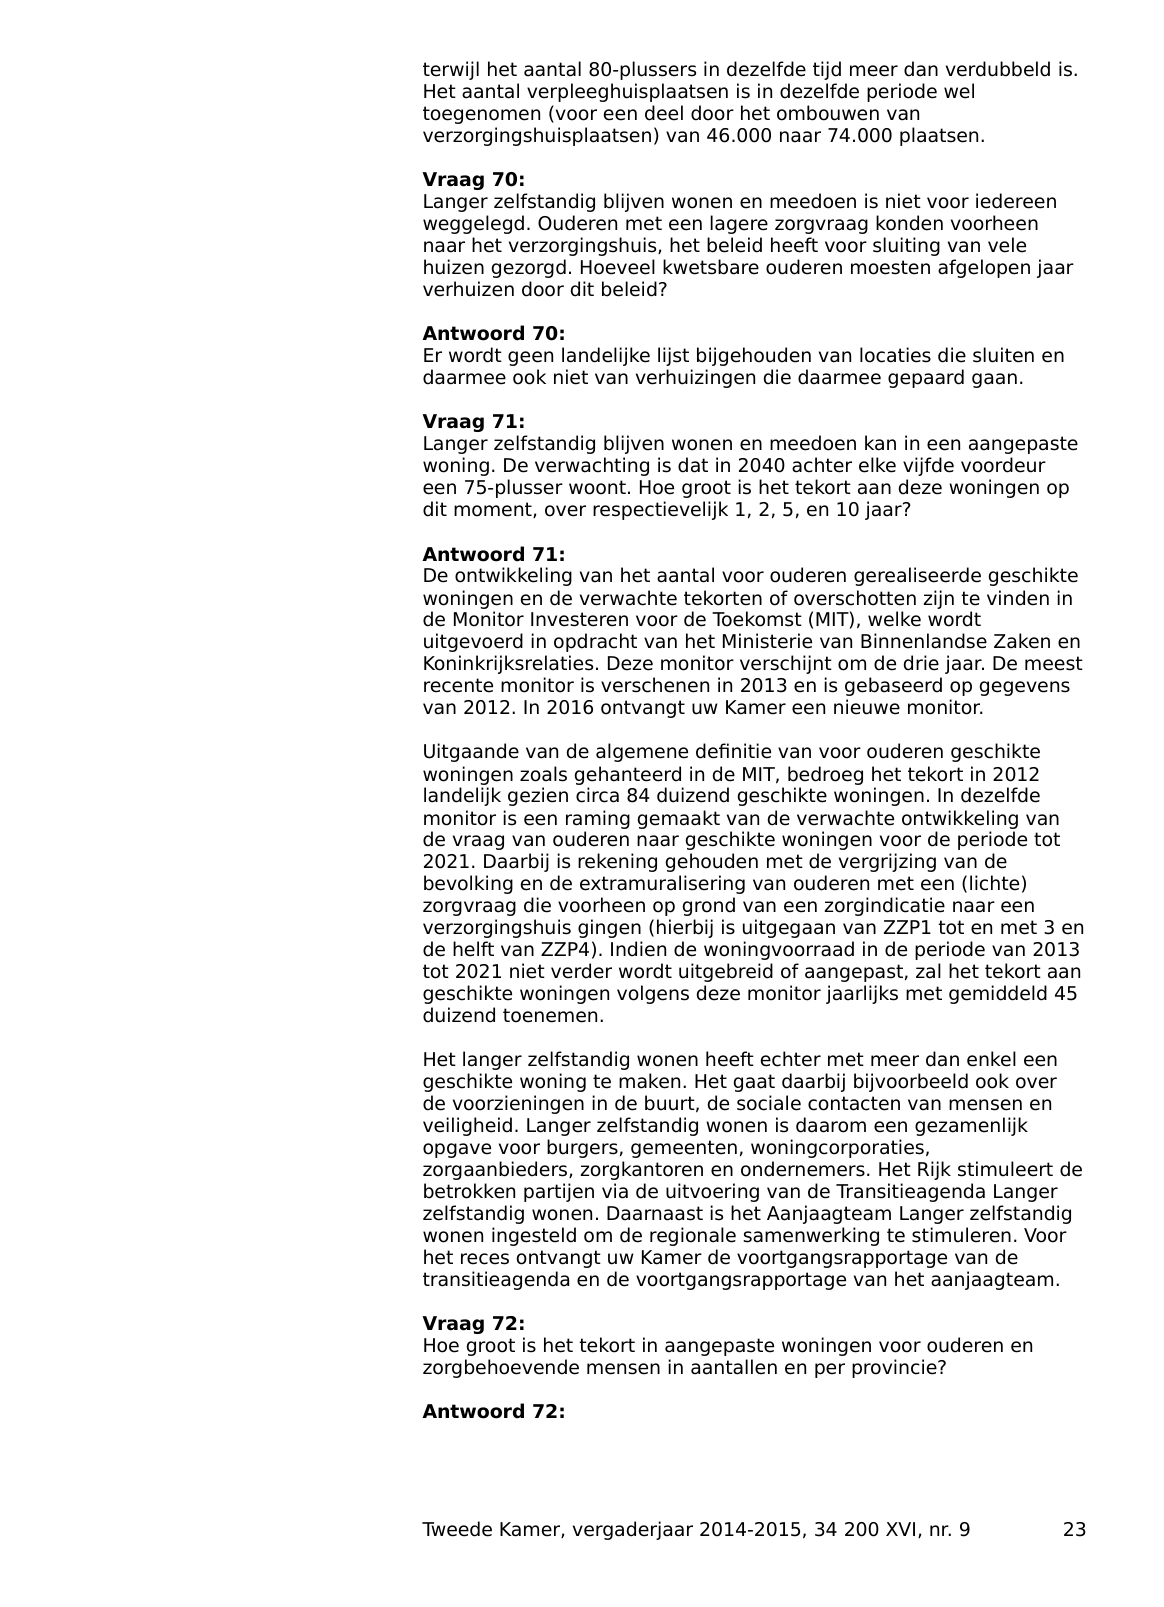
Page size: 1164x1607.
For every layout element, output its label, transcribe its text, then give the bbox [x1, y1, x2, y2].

text Langer zelfstandig blijven wonen en meedoen is niet voor iedereen weggelegd. Ouderen met een lagere zorgvraag konden voorheen naar het verzorgingshuis, het beleid heeft voor sluiting van vele huizen gezorgd. Hoeveel kwetsbare ouderen moesten afgelopen jaar verhuizen door dit beleid? [422, 191, 1087, 301]
text De ontwikkeling van het aantal voor ouderen gerealiseerde geschikte woningen en de verwachte tekorten of overschotten zijn te vinden in de Monitor Investeren voor de Toekomst (MIT), welke wordt uitgevoerd in opdracht van het Ministerie van Binnenlandse Zaken en Koninkrijksrelaties. Deze monitor verschijnt om de drie jaar. De meest recente monitor is verschenen in 2013 en is gebaseerd op gegevens van 2012. In 2016 ontvangt uw Kamer een nieuwe monitor. [422, 565, 1087, 719]
text Het langer zelfstandig wonen heeft echter met meer dan enkel een geschikte woning te maken. Het gaat daarbij bijvoorbeeld ook over de voorzieningen in de buurt, de sociale contacten van mensen en veiligheid. Langer zelfstandig wonen is daarom een gezamenlijk opgave voor burgers, gemeenten, woningcorporaties, zorgaanbieders, zorgkantoren en ondernemers. Het Rijk stimuleert de betrokken partijen via de uitvoering van de Transitieagenda Langer zelfstandig wonen. Daarnaast is het Aanjaagteam Langer zelfstandig wonen ingesteld om de regionale samenwerking te stimuleren. Voor het reces ontvangt uw Kamer de voortgangsrapportage van de transitieagenda en de voortgangsrapportage van het aanjaagteam. [422, 1049, 1087, 1291]
text Vraag 71: [422, 411, 1087, 433]
text Vraag 72: [422, 1313, 1087, 1335]
text Vraag 70: [422, 169, 1087, 191]
text Antwoord 71: [422, 543, 1087, 565]
text terwijl het aantal 80-plussers in dezelfde tijd meer dan verdubbeld is. Het aantal verpleeghuisplaatsen is in dezelfde periode wel toegenomen (voor een deel door het ombouwen van verzorgingshuisplaatsen) van 46.000 naar 74.000 plaatsen. [422, 59, 1087, 147]
text Langer zelfstandig blijven wonen en meedoen kan in een aangepaste woning. De verwachting is dat in 2040 achter elke vijfde voordeur een 75-plusser woont. Hoe groot is het tekort aan deze woningen op dit moment, over respectievelijk 1, 2, 5, en 10 jaar? [422, 433, 1087, 521]
text Hoe groot is het tekort in aangepaste woningen voor ouderen en zorgbehoevende mensen in aantallen en per provincie? [422, 1335, 1087, 1379]
text Er wordt geen landelijke lijst bijgehouden van locaties die sluiten en daarmee ook niet van verhuizingen die daarmee gepaard gaan. [422, 345, 1087, 389]
text Antwoord 70: [422, 323, 1087, 345]
text Uitgaande van de algemene definitie van voor ouderen geschikte woningen zoals gehanteerd in de MIT, bedroeg het tekort in 2012 landelijk gezien circa 84 duizend geschikte woningen. In dezelfde monitor is een raming gemaakt van de verwachte ontwikkeling van de vraag van ouderen naar geschikte woningen voor de periode tot 2021. Daarbij is rekening gehouden met de vergrijzing van de bevolking en de extramuralisering van ouderen met een (lichte) zorgvraag die voorheen op grond van een zorgindicatie naar een verzorgingshuis gingen (hierbij is uitgegaan van ZZP1 tot en met 3 en de helft van ZZP4). Indien de woningvoorraad in de periode van 2013 tot 2021 niet verder wordt uitgebreid of aangepast, zal het tekort aan geschikte woningen volgens deze monitor jaarlijks met gemiddeld 45 duizend toenemen. [422, 741, 1087, 1027]
text Antwoord 72: [422, 1401, 1087, 1423]
